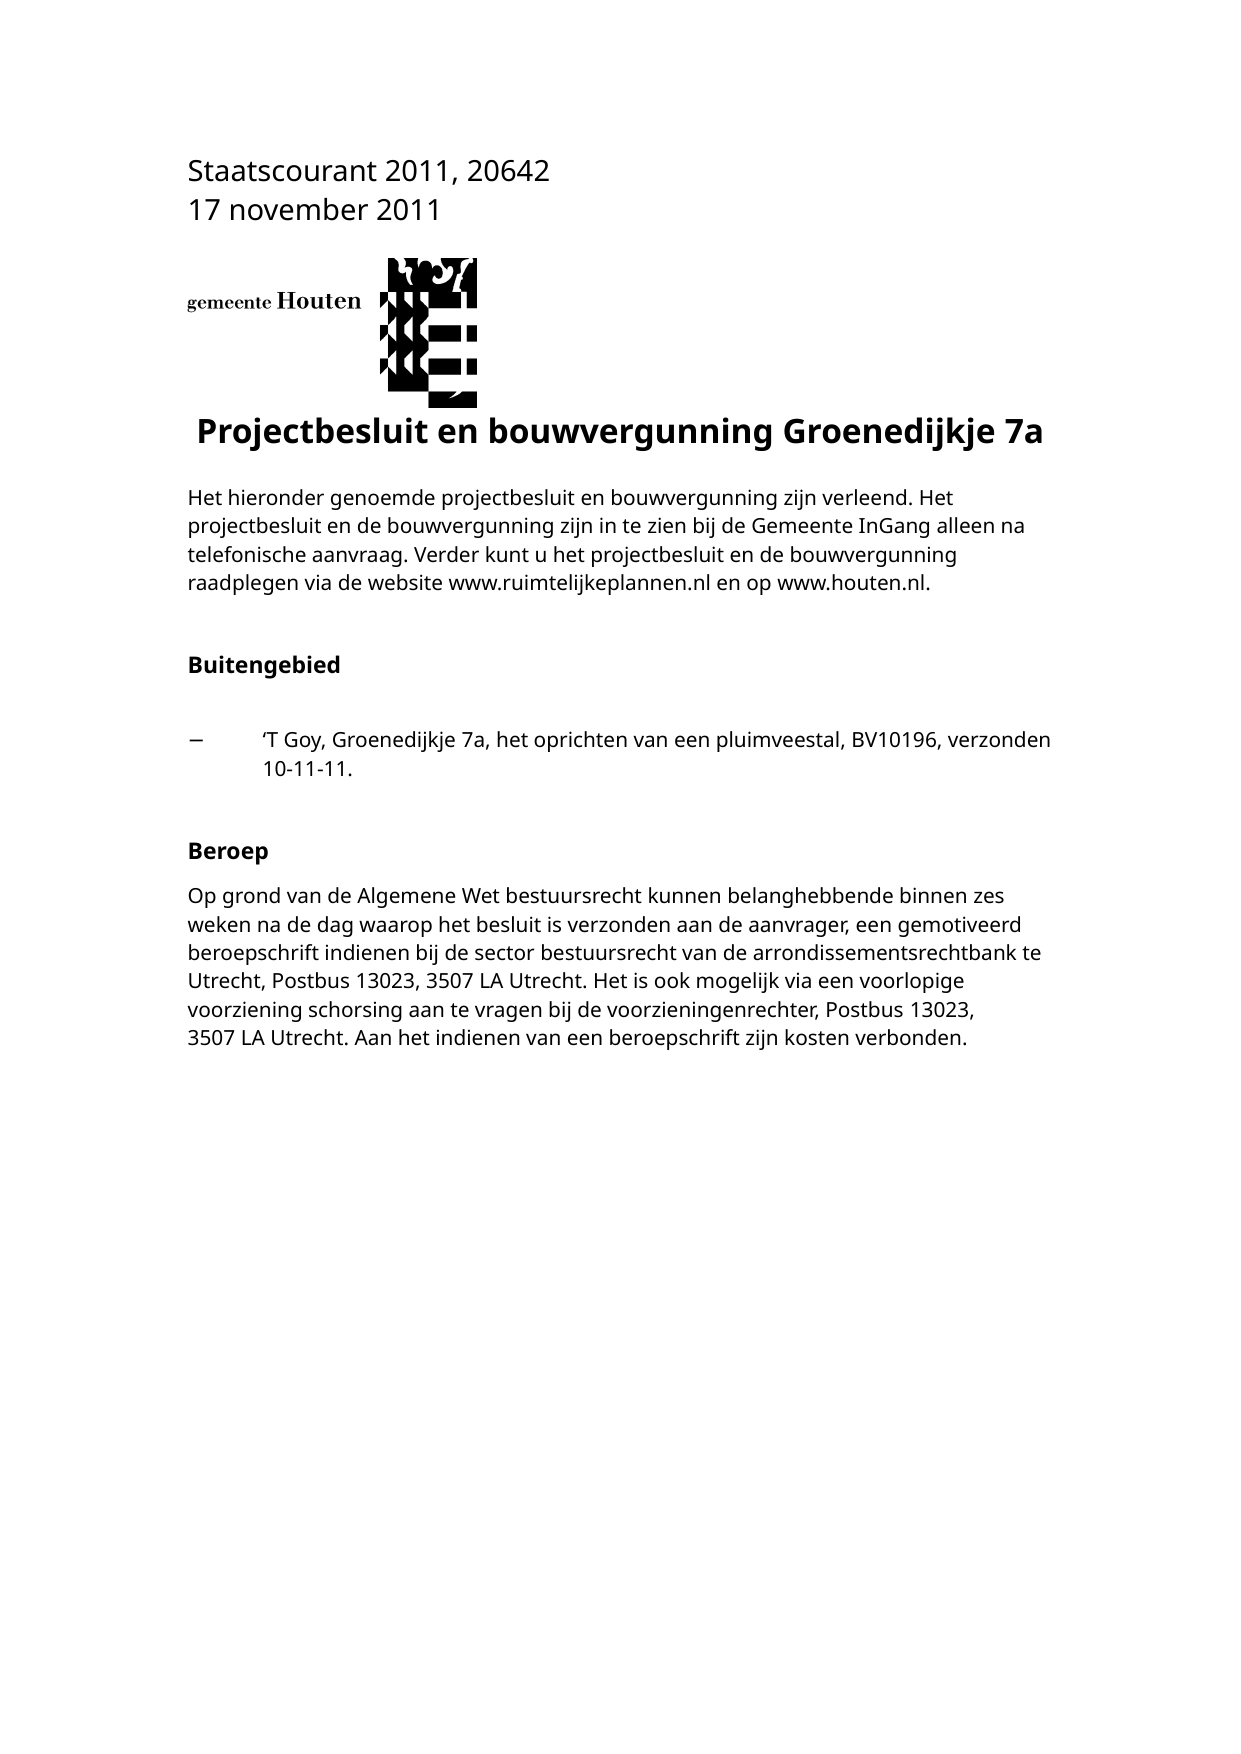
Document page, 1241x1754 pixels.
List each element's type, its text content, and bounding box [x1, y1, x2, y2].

text Staatscourant 2011, 20642 [187, 150, 1053, 190]
text Op grond van de Algemene Wet bestuursrecht kunnen belanghebbende binnen zes weken na de dag waarop het besluit is verzonden aan de aanvrager, een gemotiveerd beroepschrift indienen bij de sector bestuursrecht van de arrondissementsrechtbank te Utrecht, Postbus 13023, 3507 LA Utrecht. Het is ook mogelijk via een voorlopige voorziening schorsing aan te vragen bij de voorzieningenrechter, Postbus 13023, 3507 LA Utrecht. Aan het indienen van een beroepschrift zijn kosten verbonden. [187, 881, 1053, 1052]
text Het hieronder genoemde projectbesluit en bouwvergunning zijn verleend. Het projectbesluit en de bouwvergunning zijn in te zien bij de Gemeente InGang alleen na telefonische aanvraag. Verder kunt u het projectbesluit en de bouwvergunning raadplegen via de website www.ruimtelijkeplannen.nl en op www.houten.nl. [187, 483, 1053, 597]
text 17 november 2011 [187, 190, 1053, 229]
list ‘T Goy, Groenedijkje 7a, het oprichten van een pluimveestal, BV10196, verzonden 10-11-11. [187, 726, 1053, 782]
subtitle Projectbesluit en bouwvergunning Groenedijkje 7a [187, 271, 1053, 453]
subtitle Beroep [187, 835, 1053, 866]
subtitle Buitengebied [187, 649, 1053, 681]
picture [187, 258, 477, 408]
